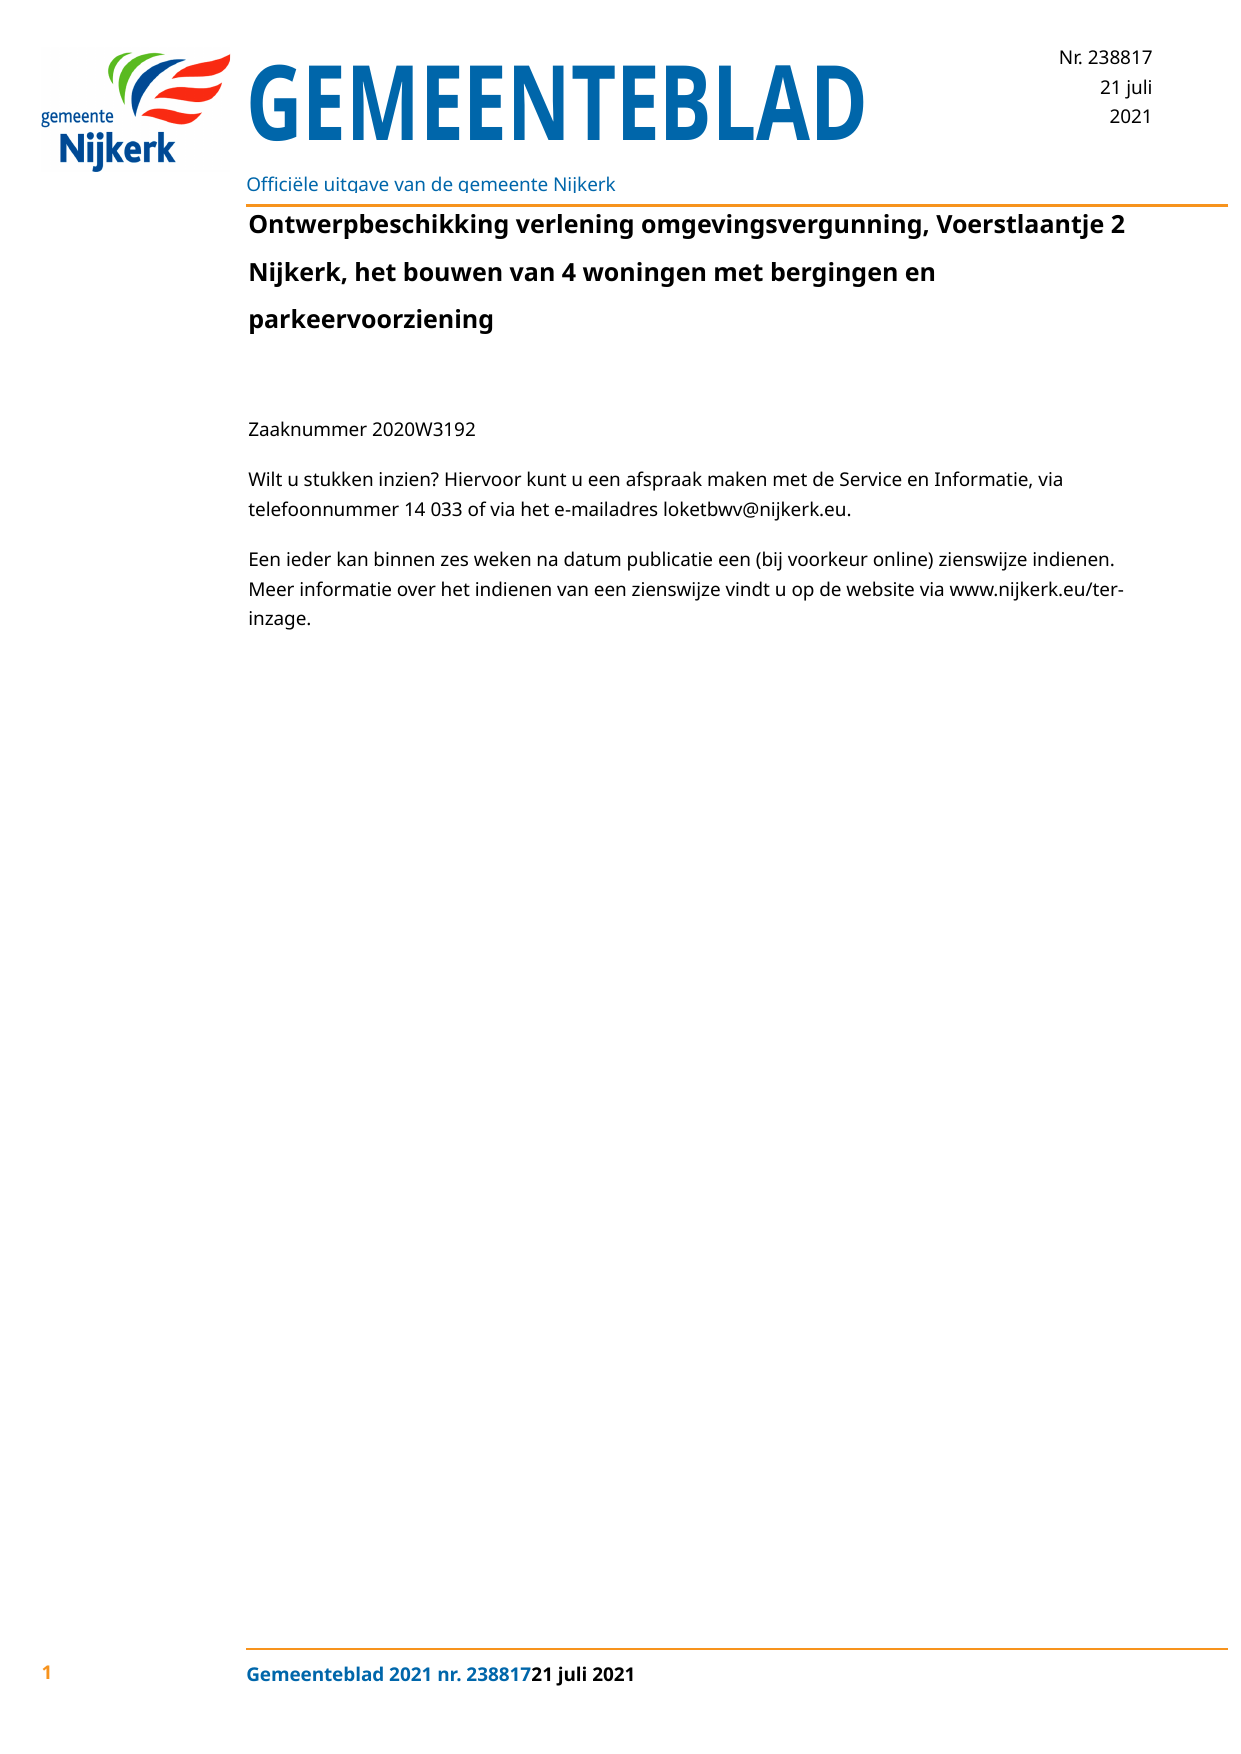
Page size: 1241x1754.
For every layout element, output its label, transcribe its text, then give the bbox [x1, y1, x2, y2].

text Zaaknummer 2020W3192 [248, 416, 1152, 442]
text Ontwerpbeschikking verlening omgevingsvergunning, Voerstlaantje 2 Nijkerk, het bouwen van 4 woningen met bergingen en parkeervoorziening [248, 207, 1152, 336]
picture [41, 47, 231, 172]
text Wilt u stukken inzien? Hiervoor kunt u een afspraak maken met de Service en Informatie, via telefoonnummer 14 033 of via het e-mailadres loketbwv@nijkerk.eu. [248, 466, 1152, 522]
text Een ieder kan binnen zes weken na datum publicatie een (bij voorkeur online) zienswijze indienen. Meer informatie over het indienen van een zienswijze vindt u op de website via www.nijkerk.eu/ter-inzage. [248, 546, 1152, 631]
